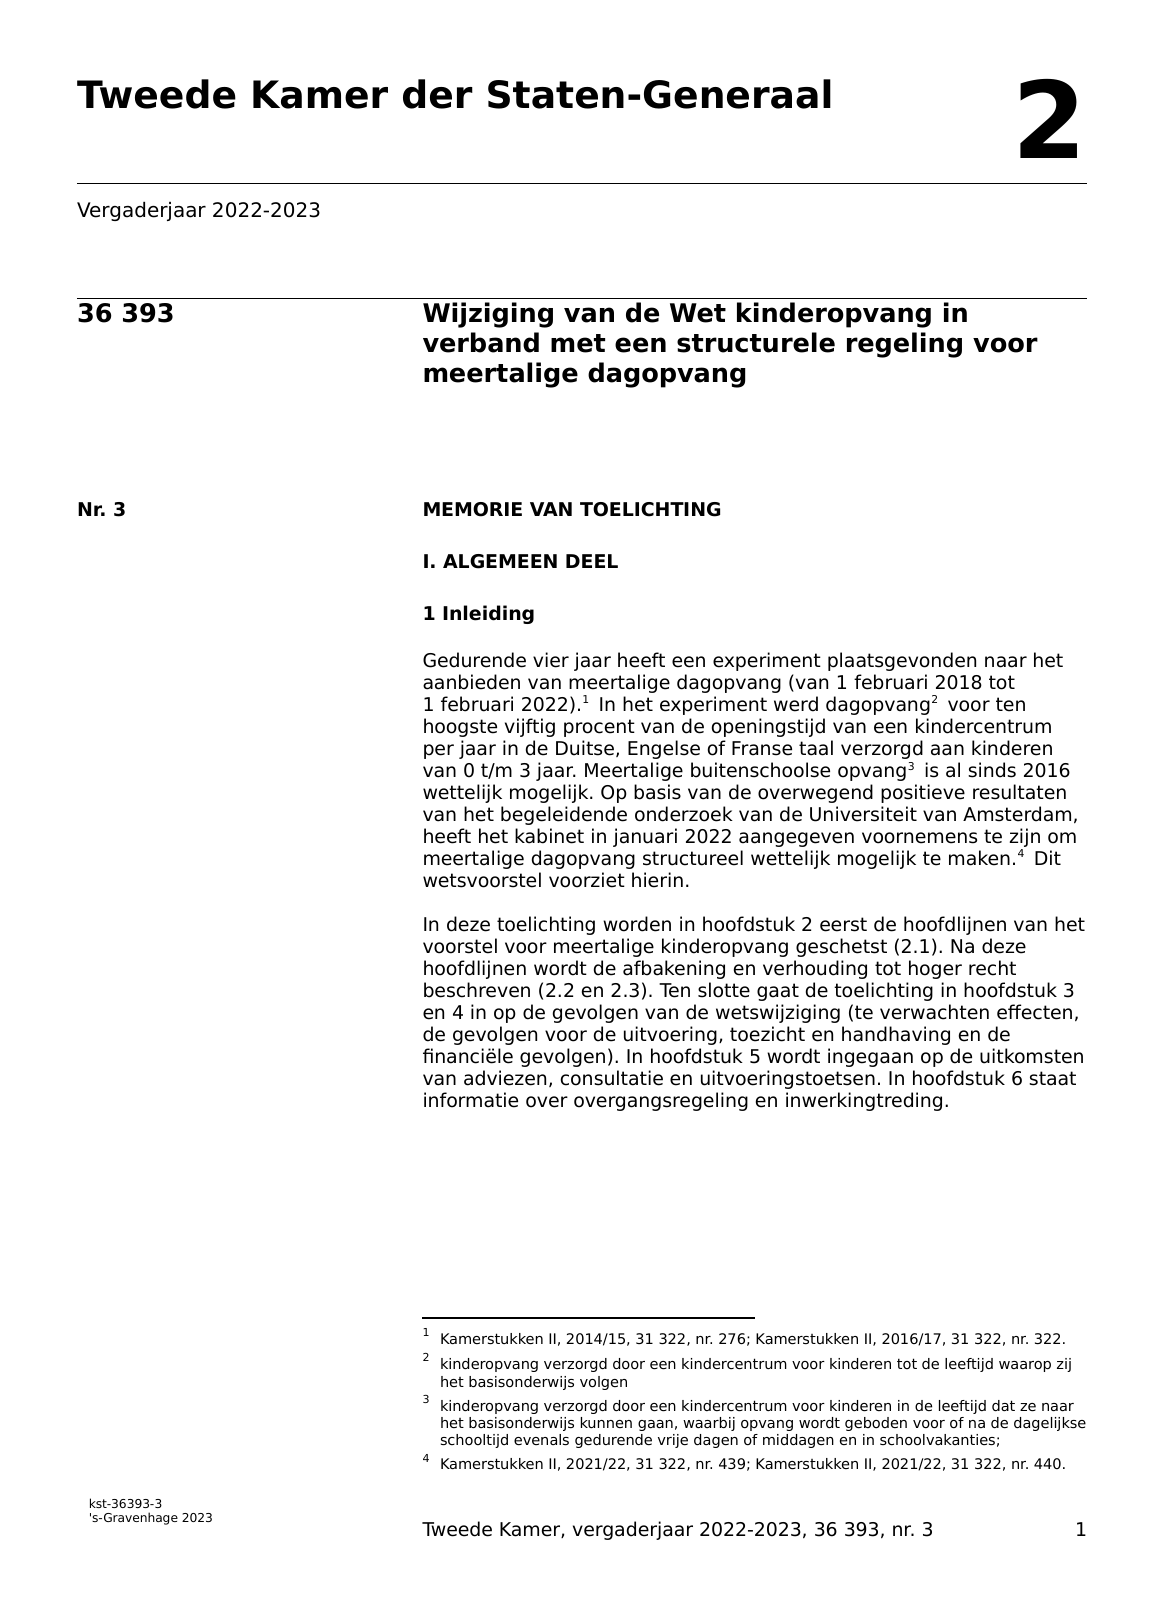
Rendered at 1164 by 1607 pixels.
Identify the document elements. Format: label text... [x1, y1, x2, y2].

subtitle 36 393 Wijziging van de Wet kinderopvang in verband met een structurele regeling voor meertalige dagopvang [77, 299, 1087, 388]
table_cell Vergaderjaar 2022-2023 [77, 184, 1087, 298]
text Kamerstukken II, 2021/22, 31 322, nr. 439; Kamerstukken II, 2021/22, 31 322, nr. 440. [422, 1452, 1087, 1474]
subtitle 1 Inleiding [422, 603, 1087, 625]
subtitle Nr. 3 MEMORIE VAN TOELICHTING [77, 499, 1087, 521]
table_header 2 [886, 59, 1087, 183]
text kst-36393-3 [88, 1497, 323, 1511]
subtitle I. ALGEMEEN DEEL [422, 551, 1087, 573]
table_header Tweede Kamer der Staten-Generaal [77, 59, 886, 183]
text Kamerstukken II, 2014/15, 31 322, nr. 276; Kamerstukken II, 2016/17, 31 322, nr. 322. [422, 1327, 1087, 1349]
text kinderopvang verzorgd door een kindercentrum voor kinderen in de leeftijd dat ze naar het basisonderwijs kunnen gaan, waarbij opvang wordt geboden voor of na de dagelijkse schooltijd evenals gedurende vrije dagen of middagen en in schoolvakanties; [422, 1393, 1087, 1449]
text In deze toelichting worden in hoofdstuk 2 eerst de hoofdlijnen van het voorstel voor meertalige kinderopvang geschetst (2.1). Na deze hoofdlijnen wordt de afbakening en verhouding tot hoger recht beschreven (2.2 en 2.3). Ten slotte gaat de toelichting in hoofdstuk 3 en 4 in op de gevolgen van de wetswijziging (te verwachten effecten, de gevolgen voor de uitvoering, toezicht en handhaving en de financiële gevolgen). In hoofdstuk 5 wordt ingegaan op de uitkomsten van adviezen, consultatie en uitvoeringstoetsen. In hoofdstuk 6 staat informatie over overgangsregeling en inwerkingtreding. [422, 914, 1087, 1112]
text 's-Gravenhage 2023 [88, 1511, 323, 1525]
text kinderopvang verzorgd door een kindercentrum voor kinderen tot de leeftijd waarop zij het basisonderwijs volgen [422, 1352, 1087, 1391]
text Gedurende vier jaar heeft een experiment plaatsgevonden naar het aanbieden van meertalige dagopvang (van 1 februari 2018 tot 1 februari 2022). In het experiment werd dagopvang voor ten hoogste vijftig procent van de openingstijd van een kindercentrum per jaar in de Duitse, Engelse of Franse taal verzorgd aan kinderen van 0 t/m 3 jaar. Meertalige buitenschoolse opvang is al sinds 2016 wettelijk mogelijk. Op basis van de overwegend positieve resultaten van het begeleidende onderzoek van de Universiteit van Amsterdam, heeft het kabinet in januari 2022 aangegeven voornemens te zijn om meertalige dagopvang structureel wettelijk mogelijk te maken. Dit wetsvoorstel voorziet hierin. [422, 650, 1087, 892]
